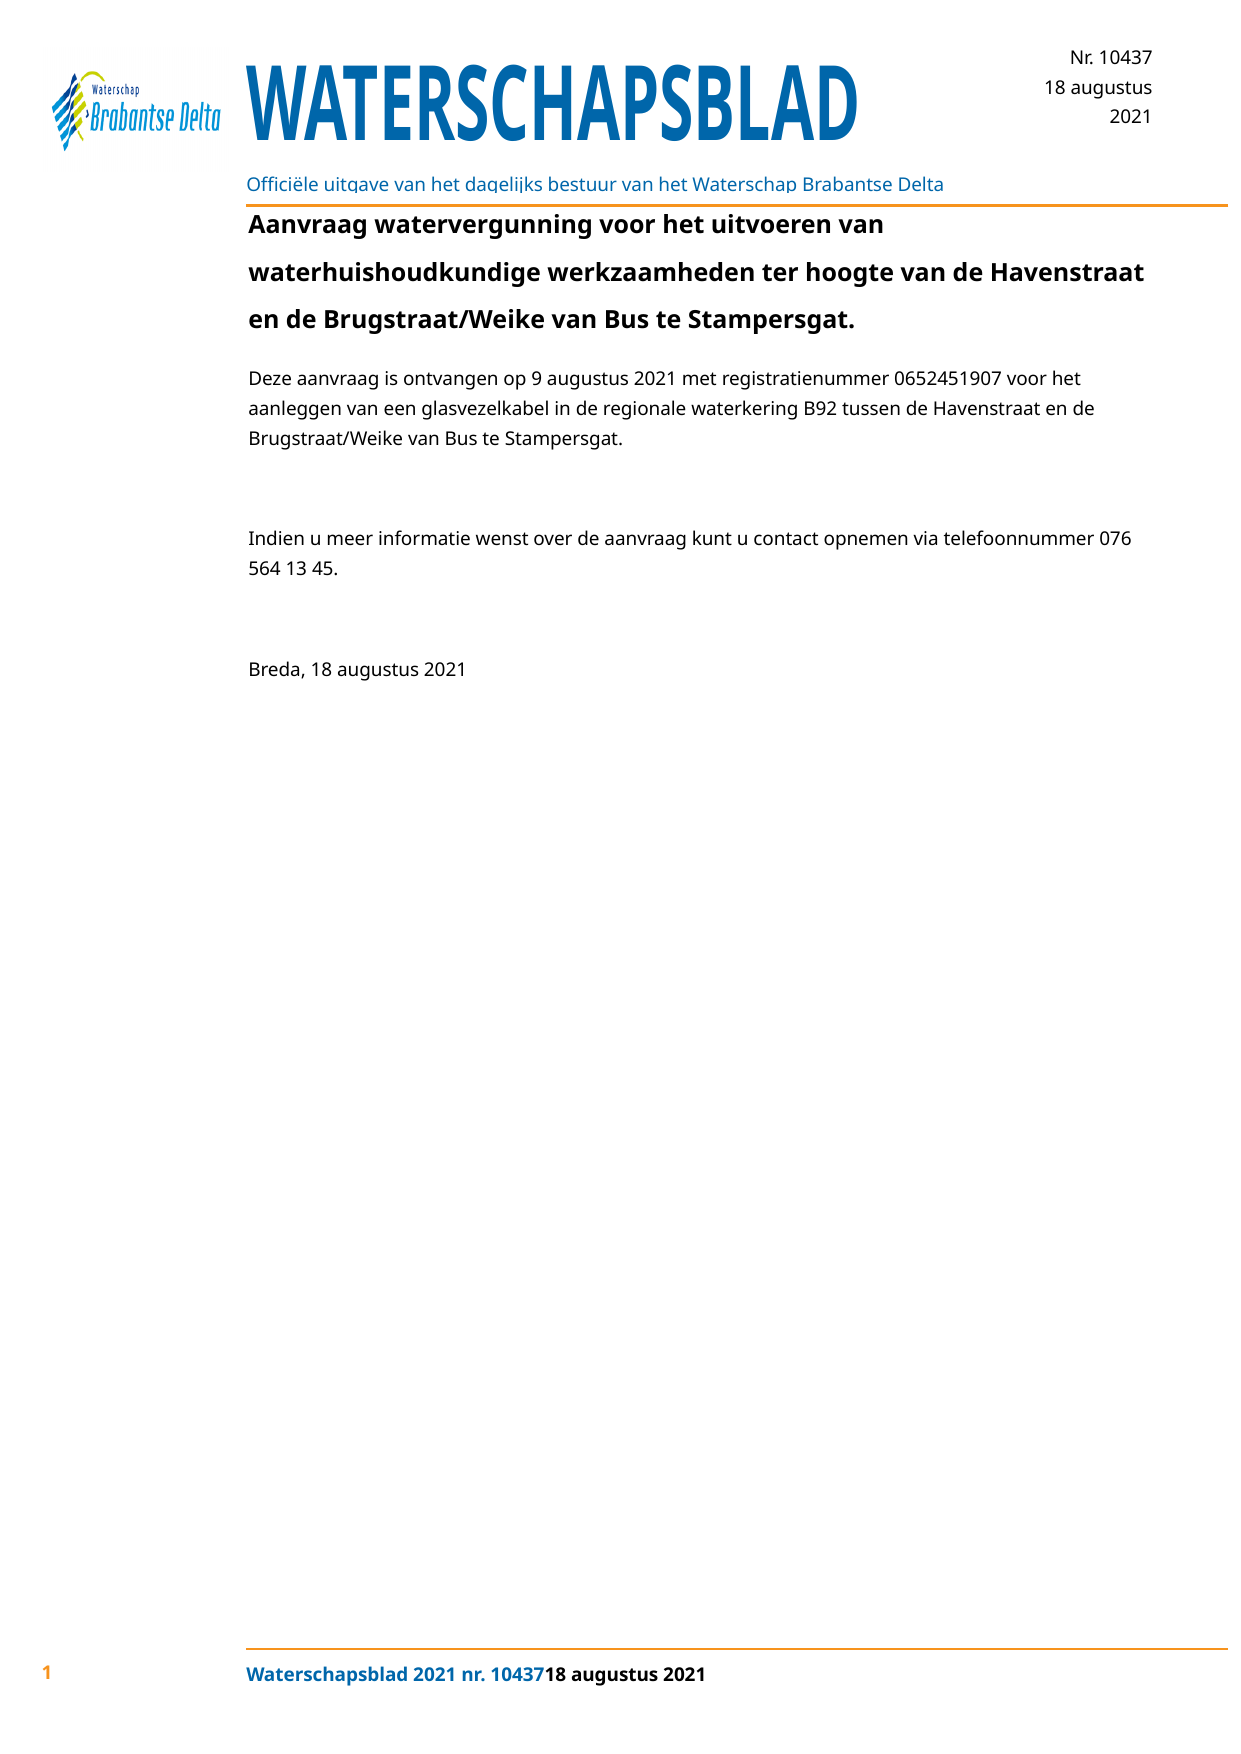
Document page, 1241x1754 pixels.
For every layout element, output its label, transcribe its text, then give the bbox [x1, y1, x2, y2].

text Breda, 18 augustus 2021 [248, 656, 1152, 682]
picture [41, 47, 231, 172]
text Deze aanvraag is ontvangen op 9 augustus 2021 met registratienummer 0652451907 voor het aanleggen van een glasvezelkabel in de regionale waterkering B92 tussen de Havenstraat en de Brugstraat/Weike van Bus te Stampersgat. [248, 366, 1152, 450]
text Aanvraag watervergunning voor het uitvoeren van waterhuishoudkundige werkzaamheden ter hoogte van de Havenstraat en de Brugstraat/Weike van Bus te Stampersgat. [248, 207, 1152, 336]
text Indien u meer informatie wenst over de aanvraag kunt u contact opnemen via telefoonnummer 076 564 13 45. [248, 526, 1152, 581]
